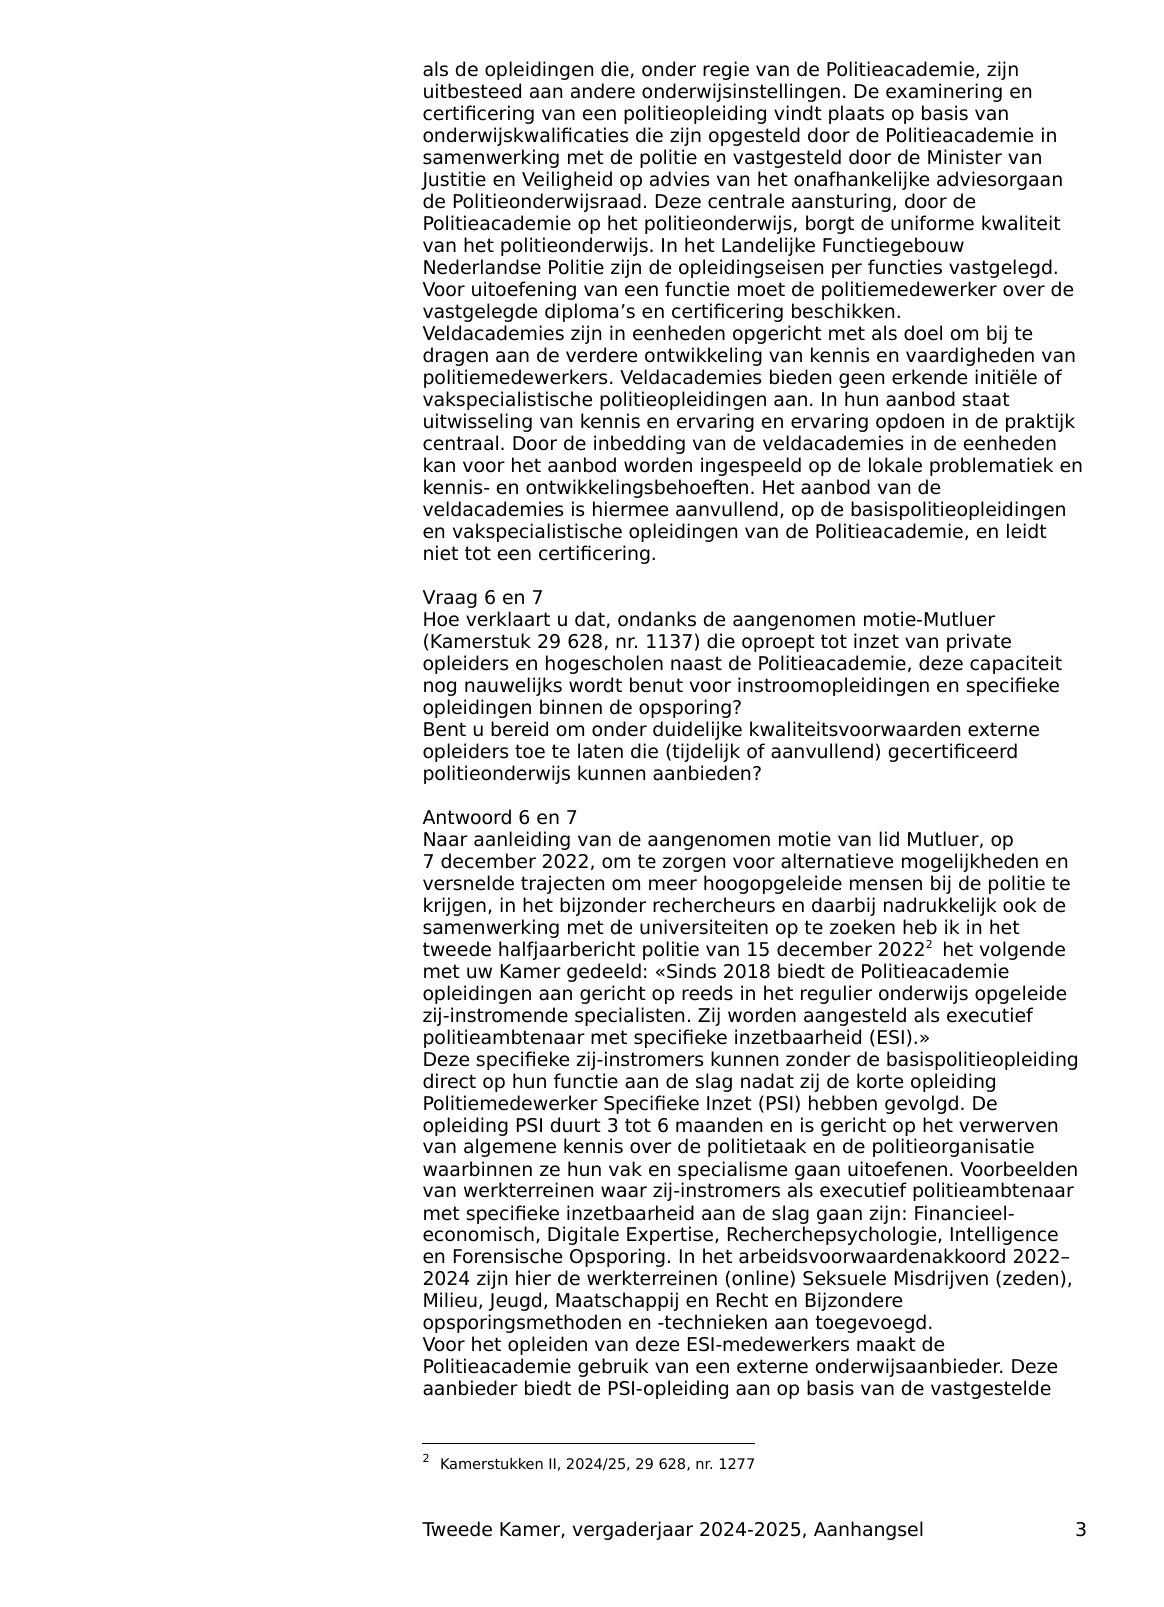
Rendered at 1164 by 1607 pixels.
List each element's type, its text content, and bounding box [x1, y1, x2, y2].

text Veldacademies zijn in eenheden opgericht met als doel om bij te dragen aan de verdere ontwikkeling van kennis en vaardigheden van politiemedewerkers. Veldacademies bieden geen erkende initiële of vakspecialistische politieopleidingen aan. In hun aanbod staat uitwisseling van kennis en ervaring en ervaring opdoen in de praktijk centraal. Door de inbedding van de veldacademies in de eenheden kan voor het aanbod worden ingespeeld op de lokale problematiek en kennis- en ontwikkelingsbehoeften. Het aanbod van de veldacademies is hiermee aanvullend, op de basispolitieopleidingen en vakspecialistische opleidingen van de Politieacademie, en leidt niet tot een certificering. [422, 323, 1087, 564]
text Vraag 6 en 7 [422, 587, 1087, 609]
text Voor het opleiden van deze ESI-medewerkers maakt de Politieacademie gebruik van een externe onderwijsaanbieder. Deze aanbieder biedt de PSI-opleiding aan op basis van de vastgestelde [422, 1334, 1087, 1400]
text Antwoord 6 en 7 [422, 807, 1087, 829]
text als de opleidingen die, onder regie van de Politieacademie, zijn uitbesteed aan andere onderwijsinstellingen. De examinering en certificering van een politieopleiding vindt plaats op basis van onderwijskwalificaties die zijn opgesteld door de Politieacademie in samenwerking met de politie en vastgesteld door de Minister van Justitie en Veiligheid op advies van het onafhankelijke adviesorgaan de Politieonderwijsraad. Deze centrale aansturing, door de Politieacademie op het politieonderwijs, borgt de uniforme kwaliteit van het politieonderwijs. In het Landelijke Functiegebouw Nederlandse Politie zijn de opleidingseisen per functies vastgelegd. Voor uitoefening van een functie moet de politiemedewerker over de vastgelegde diploma’s en certificering beschikken. [422, 59, 1087, 323]
text Hoe verklaart u dat, ondanks de aangenomen motie-Mutluer (Kamerstuk 29 628, nr. 1137) die oproept tot inzet van private opleiders en hogescholen naast de Politieacademie, deze capaciteit nog nauwelijks wordt benut voor instroomopleidingen en specifieke opleidingen binnen de opsporing? [422, 609, 1087, 719]
text Deze specifieke zij-instromers kunnen zonder de basispolitieopleiding direct op hun functie aan de slag nadat zij de korte opleiding Politiemedewerker Specifieke Inzet (PSI) hebben gevolgd. De opleiding PSI duurt 3 tot 6 maanden en is gericht op het verwerven van algemene kennis over de politietaak en de politieorganisatie waarbinnen ze hun vak en specialisme gaan uitoefenen. Voorbeelden van werkterreinen waar zij-instromers als executief politieambtenaar met specifieke inzetbaarheid aan de slag gaan zijn: Financieel-economisch, Digitale Expertise, Recherchepsychologie, Intelligence en Forensische Opsporing. In het arbeidsvoorwaardenakkoord 2022–2024 zijn hier de werkterreinen (online) Seksuele Misdrijven (zeden), Milieu, Jeugd, Maatschappij en Recht en Bijzondere opsporingsmethoden en -technieken aan toegevoegd. [422, 1048, 1087, 1334]
text Bent u bereid om onder duidelijke kwaliteitsvoorwaarden externe opleiders toe te laten die (tijdelijk of aanvullend) gecertificeerd politieonderwijs kunnen aanbieden? [422, 719, 1087, 784]
text Naar aanleiding van de aangenomen motie van lid Mutluer, op 7 december 2022, om te zorgen voor alternatieve mogelijkheden en versnelde trajecten om meer hoogopgeleide mensen bij de politie te krijgen, in het bijzonder rechercheurs en daarbij nadrukkelijk ook de samenwerking met de universiteiten op te zoeken heb ik in het tweede halfjaarbericht politie van 15 december 2022 het volgende met uw Kamer gedeeld: «Sinds 2018 biedt de Politieacademie opleidingen aan gericht op reeds in het regulier onderwijs opgeleide zij-instromende specialisten. Zij worden aangesteld als executief politieambtenaar met specifieke inzetbaarheid (ESI).» [422, 829, 1087, 1048]
text Kamerstukken II, 2024/25, 29 628, nr. 1277 [422, 1452, 1087, 1474]
